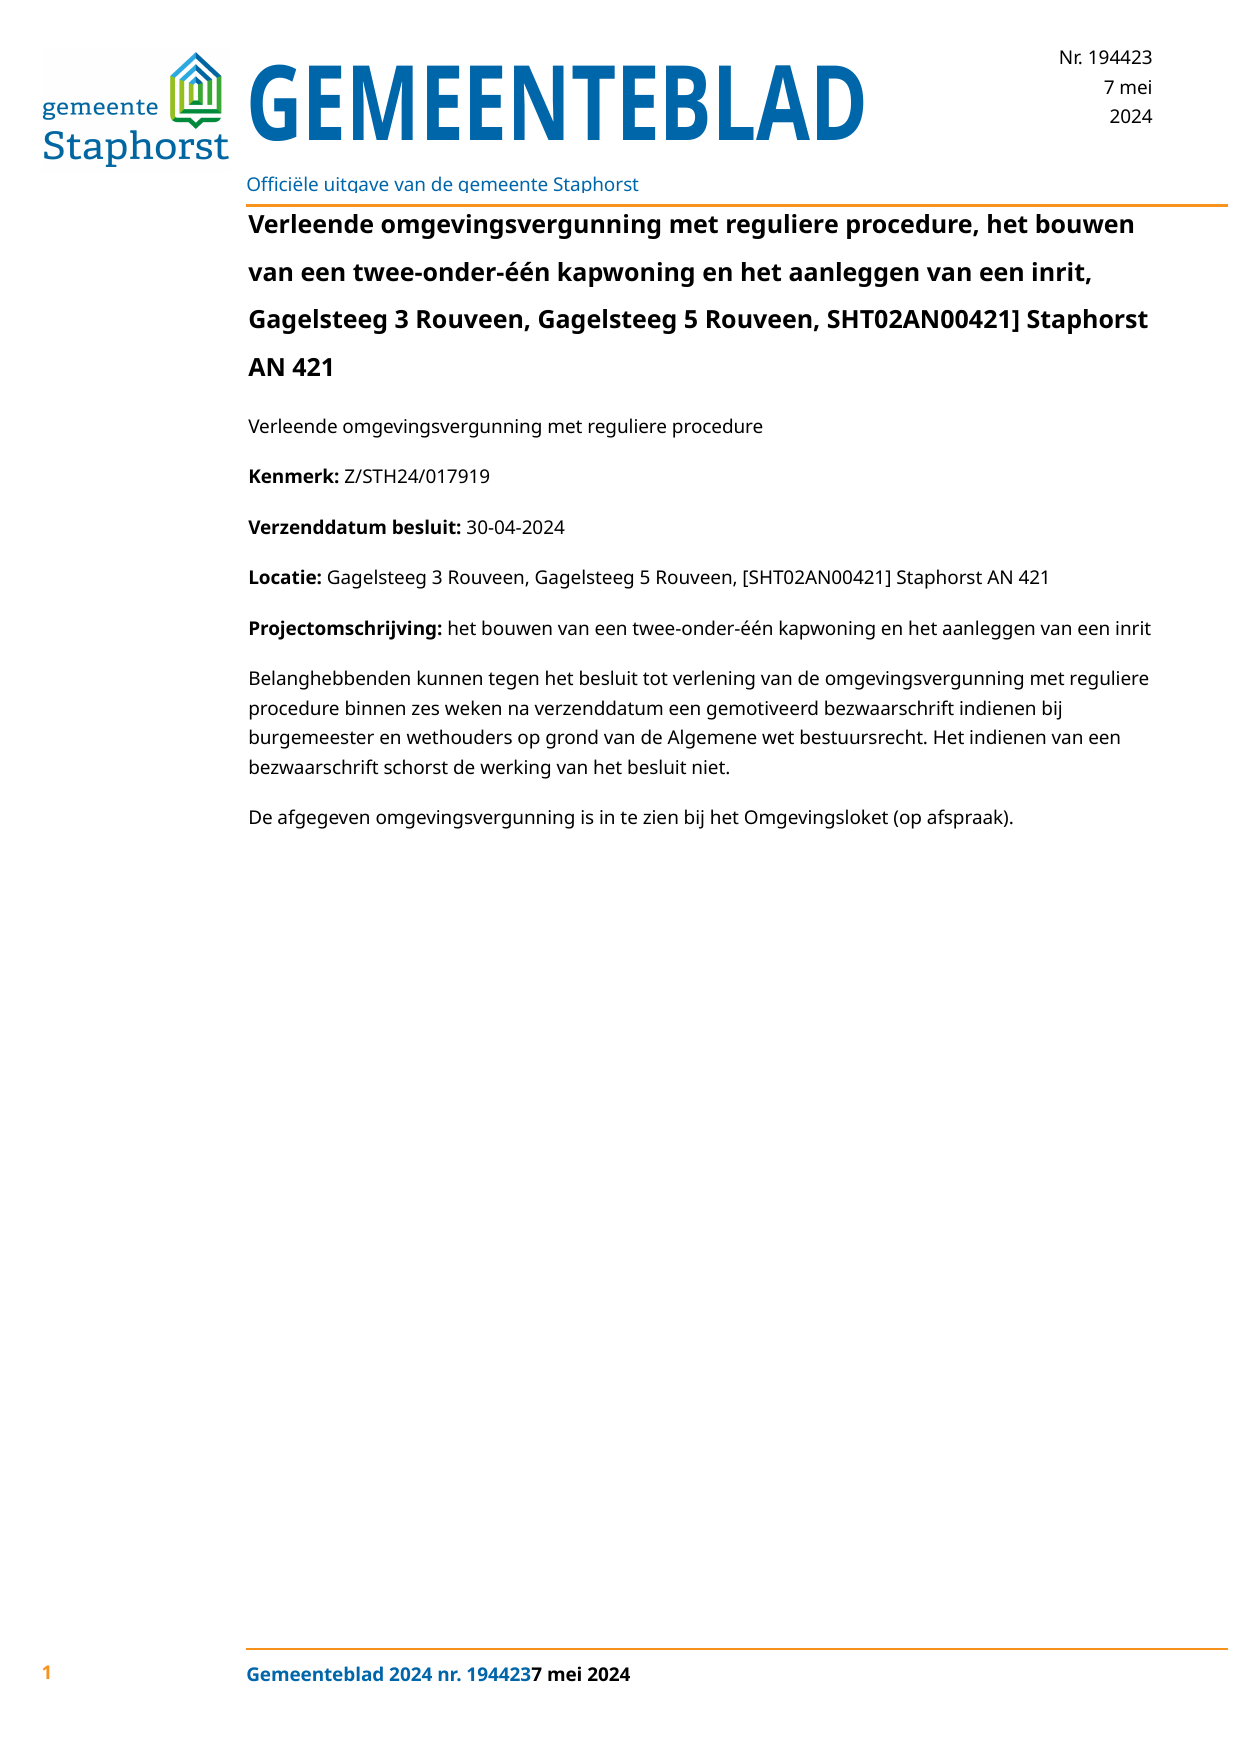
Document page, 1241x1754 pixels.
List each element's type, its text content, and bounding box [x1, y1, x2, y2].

text De afgegeven omgevingsvergunning is in te zien bij het Omgevingsloket (op afspraak). [248, 804, 1152, 830]
text Projectomschrijving: het bouwen van een twee-onder-één kapwoning en het aanleggen van een inrit [248, 615, 1152, 641]
text Kenmerk: Z/STH24/017919 [248, 463, 1152, 489]
text Verleende omgevingsvergunning met reguliere procedure [248, 413, 1152, 439]
text Verzenddatum besluit: 30-04-2024 [248, 514, 1152, 540]
text Locatie: Gagelsteeg 3 Rouveen, Gagelsteeg 5 Rouveen, [SHT02AN00421] Staphorst AN 421 [248, 564, 1152, 590]
text Belanghebbenden kunnen tegen het besluit tot verlening van de omgevingsvergunning met reguliere procedure binnen zes weken na verzenddatum een gemotiveerd bezwaarschrift indienen bij burgemeester en wethouders op grond van de Algemene wet bestuursrecht. Het indienen van een bezwaarschrift schorst de werking van het besluit niet. [248, 665, 1152, 780]
picture [41, 47, 231, 172]
text Verleende omgevingsvergunning met reguliere procedure, het bouwen van een twee-onder-één kapwoning en het aanleggen van een inrit, Gagelsteeg 3 Rouveen, Gagelsteeg 5 Rouveen, SHT02AN00421] Staphorst AN 421 [248, 207, 1152, 384]
